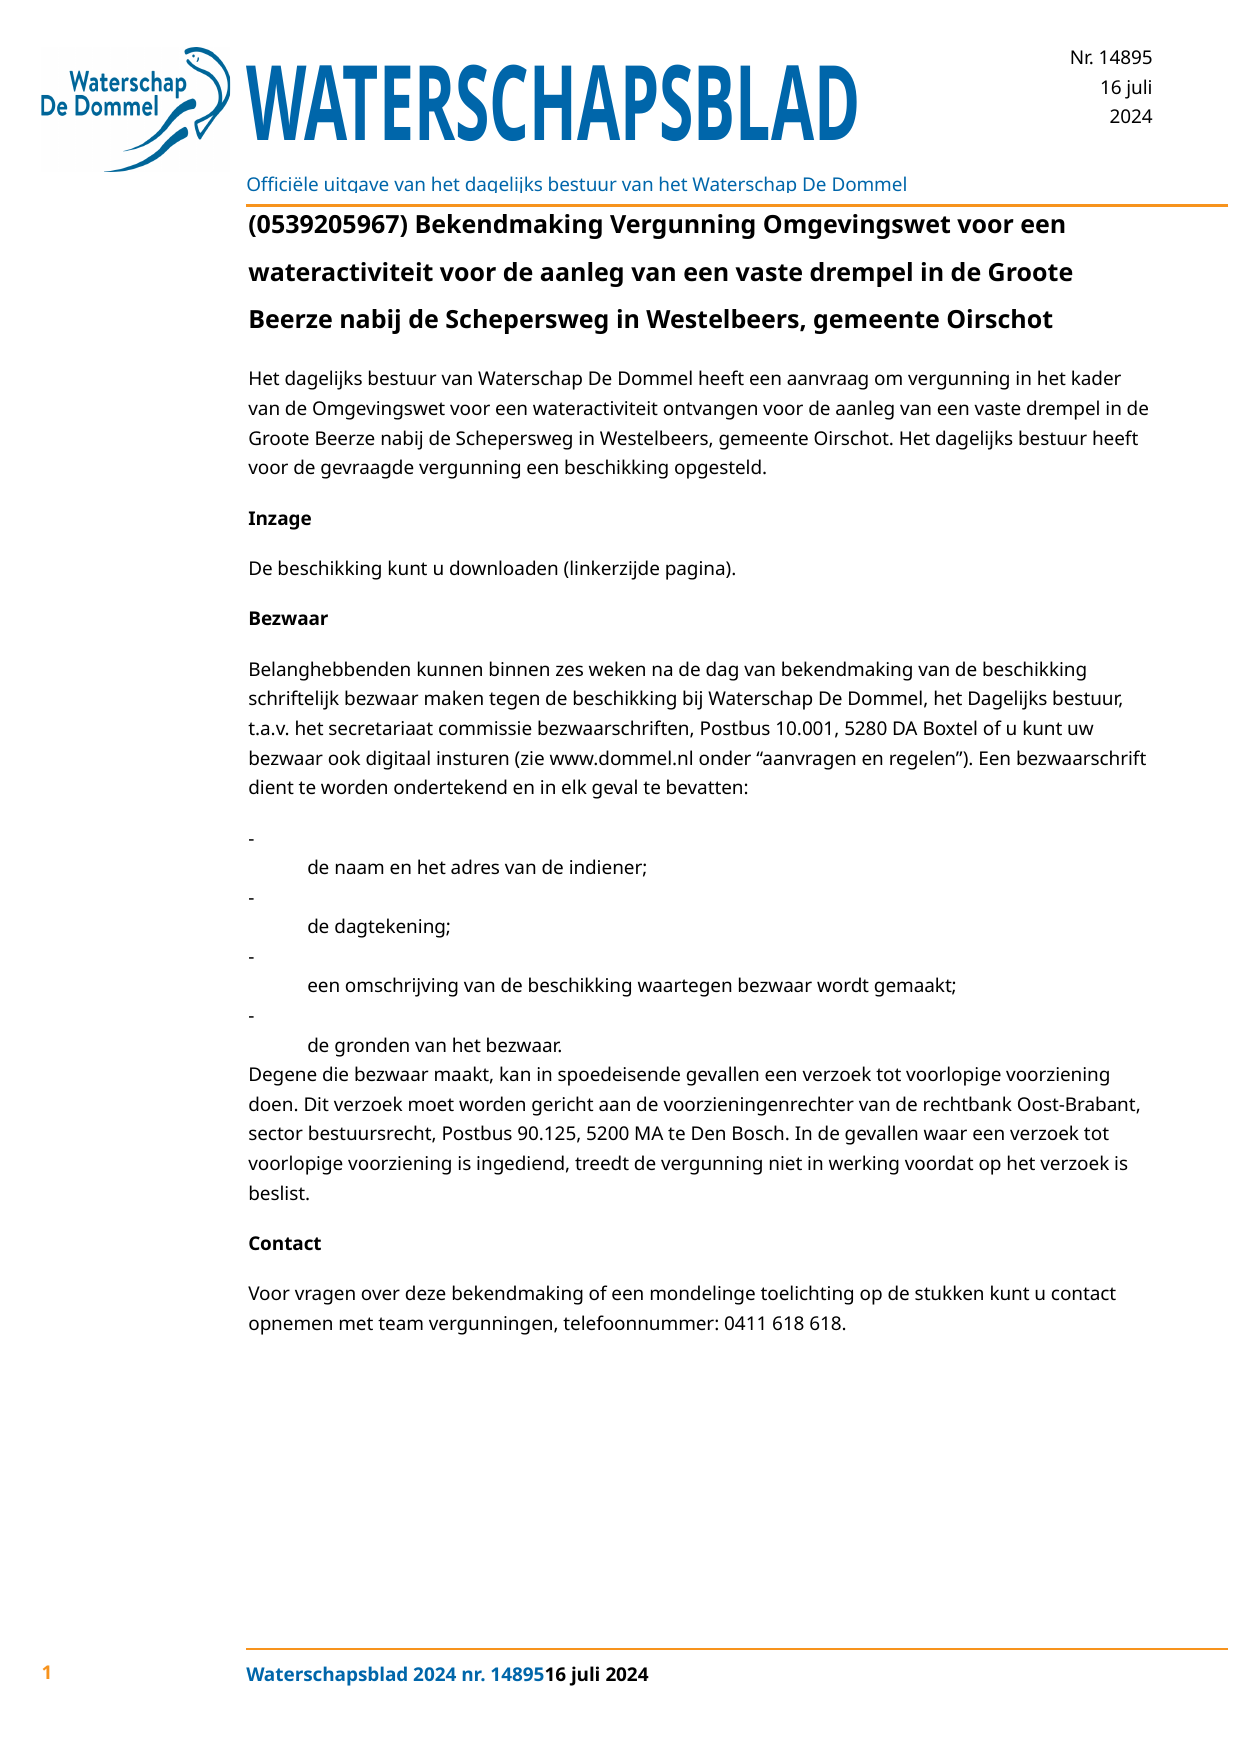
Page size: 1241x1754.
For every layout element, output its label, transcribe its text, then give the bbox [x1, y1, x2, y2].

text (0539205967) Bekendmaking Vergunning Omgevingswet voor een wateractiviteit voor de aanleg van een vaste drempel in de Groote Beerze nabij de Schepersweg in Westelbeers, gemeente Oirschot [248, 207, 1152, 336]
text Degene die bezwaar maakt, kan in spoedeisende gevallen een verzoek tot voorlopige voorziening doen. Dit verzoek moet worden gericht aan de voorzieningenrechter van de rechtbank Oost-Brabant, sector bestuursrecht, Postbus 90.125, 5200 MA te Den Bosch. In de gevallen waar een verzoek tot voorlopige voorziening is ingediend, treedt de vergunning niet in werking voordat op het verzoek is beslist. [248, 1061, 1152, 1205]
text Inzage [248, 505, 1152, 530]
text Voor vragen over deze bekendmaking of een mondelinge toelichting op de stukken kunt u contact opnemen met team vergunningen, telefoonnummer: 0411 618 618. [248, 1281, 1152, 1336]
list de naam en het adres van de indiener; [248, 854, 1152, 880]
text Het dagelijks bestuur van Waterschap De Dommel heeft een aanvraag om vergunning in het kader van de Omgevingswet voor een wateractiviteit ontvangen voor de aanleg van een vaste drempel in de Groote Beerze nabij de Schepersweg in Westelbeers, gemeente Oirschot. Het dagelijks bestuur heeft voor de gevraagde vergunning een beschikking opgesteld. [248, 366, 1152, 480]
text Bezwaar [248, 606, 1152, 631]
text Belanghebbenden kunnen binnen zes weken na de dag van bekendmaking van de beschikking schriftelijk bezwaar maken tegen de beschikking bij Waterschap De Dommel, het Dagelijks bestuur, t.a.v. het secretariaat commissie bezwaarschriften, Postbus 10.001, 5280 DA Boxtel of u kunt uw bezwaar ook digitaal insturen (zie www.dommel.nl onder “aanvragen en regelen”). Een bezwaarschrift dient te worden ondertekend en in elk geval te bevatten: [248, 656, 1152, 800]
list een omschrijving van de beschikking waartegen bezwaar wordt gemaakt; [248, 973, 1152, 998]
picture [198, 118, 210, 131]
picture [204, 47, 231, 76]
picture [41, 47, 231, 172]
picture [45, 99, 51, 111]
list de gronden van het bezwaar. [248, 1032, 1152, 1057]
text De beschikking kunt u downloaden (linkerzijde pagina). [248, 555, 1152, 581]
list de dagtekening; [248, 913, 1152, 939]
text Contact [248, 1230, 1152, 1256]
